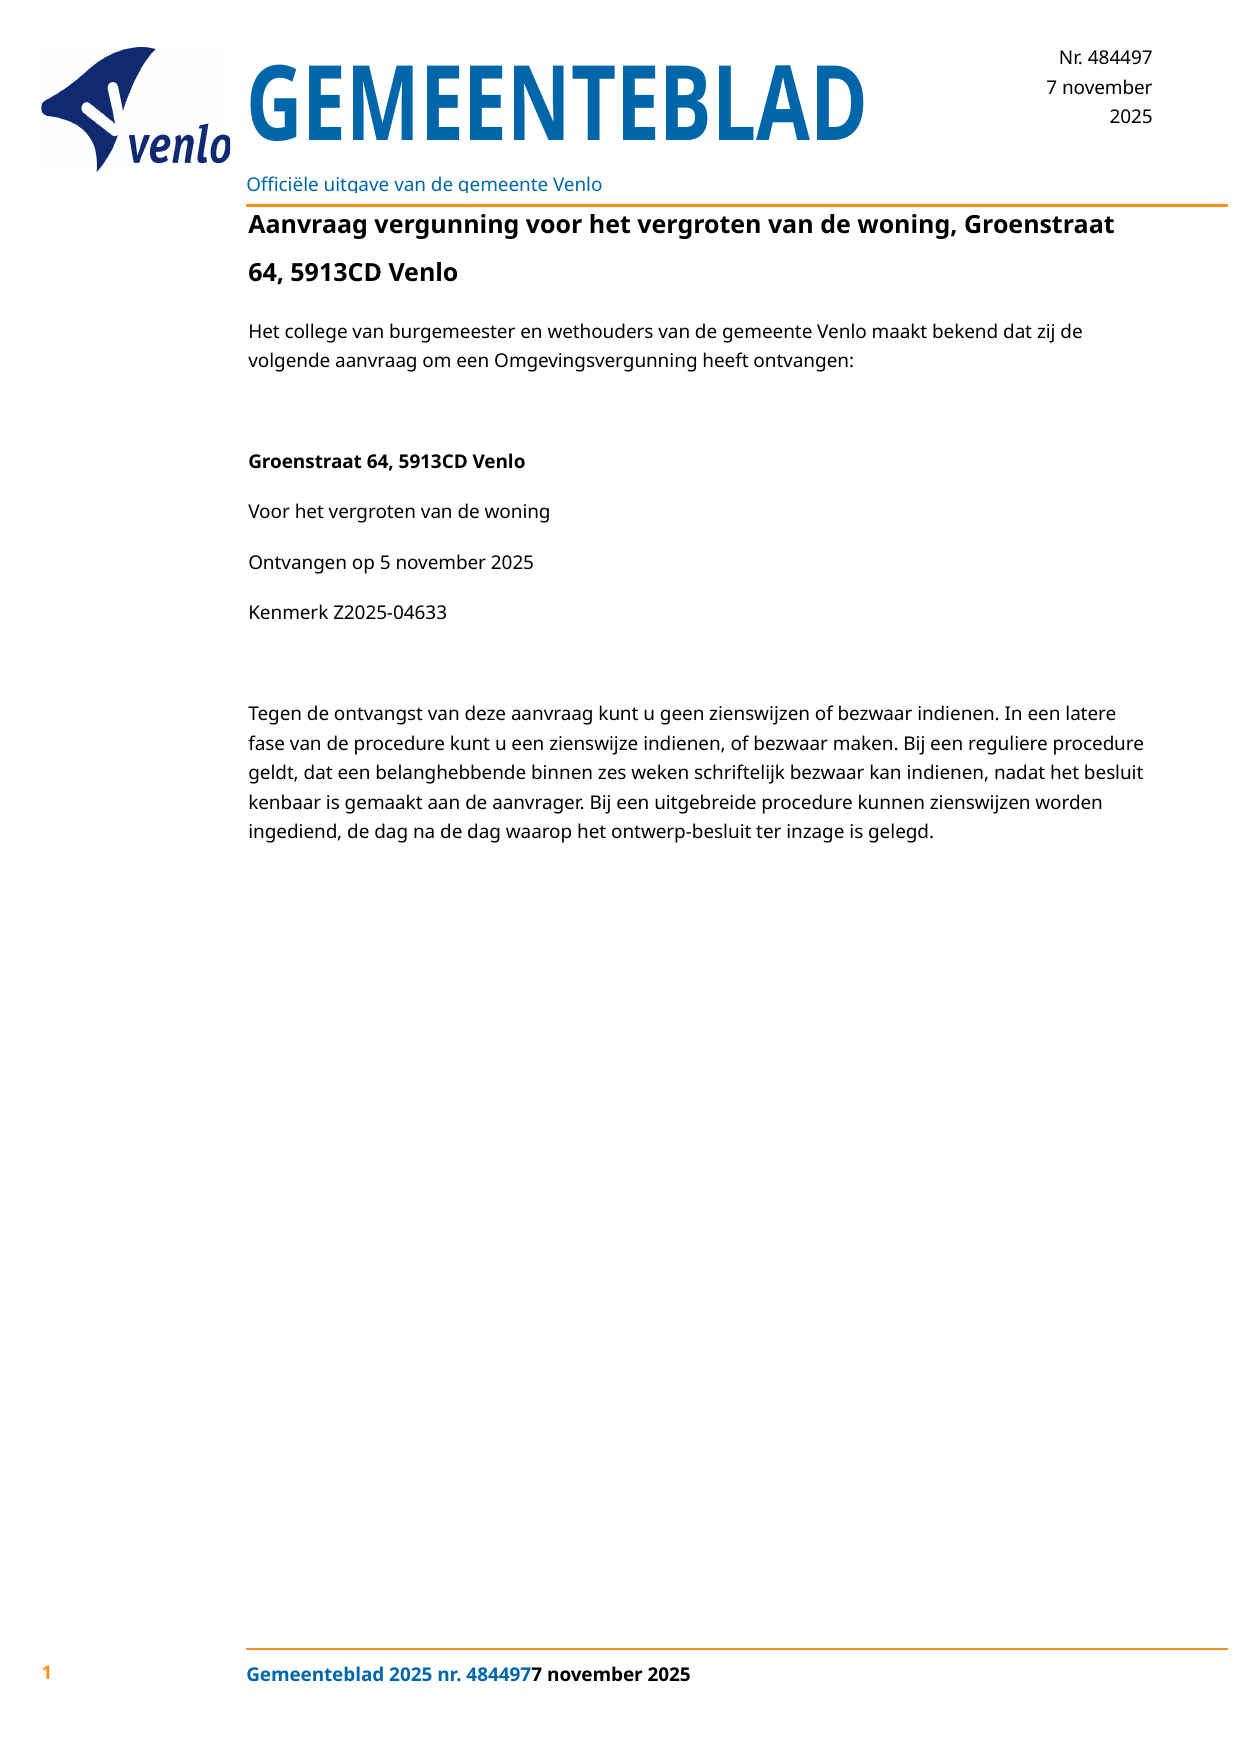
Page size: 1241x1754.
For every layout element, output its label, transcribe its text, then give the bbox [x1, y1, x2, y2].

text Aanvraag vergunning voor het vergroten van de woning, Groenstraat 64, 5913CD Venlo [248, 207, 1152, 288]
picture [41, 47, 231, 172]
text Kenmerk Z2025-04633 [248, 599, 1152, 625]
text Tegen de ontvangst van deze aanvraag kunt u geen zienswijzen of bezwaar indienen. In een latere fase van de procedure kunt u een zienswijze indienen, of bezwaar maken. Bij een reguliere procedure geldt, dat een belanghebbende binnen zes weken schriftelijk bezwaar kan indienen, nadat het besluit kenbaar is gemaakt aan de aanvrager. Bij een uitgebreide procedure kunnen zienswijzen worden ingediend, de dag na de dag waarop het ontwerp-besluit ter inzage is gelegd. [248, 700, 1152, 844]
text Voor het vergroten van de woning [248, 499, 1152, 524]
text Het college van burgemeester en wethouders van de gemeente Venlo maakt bekend dat zij de volgende aanvraag om een Omgevingsvergunning heeft ontvangen: [248, 318, 1152, 373]
text Ontvangen op 5 november 2025 [248, 549, 1152, 575]
text Groenstraat 64, 5913CD Venlo [248, 448, 1152, 474]
